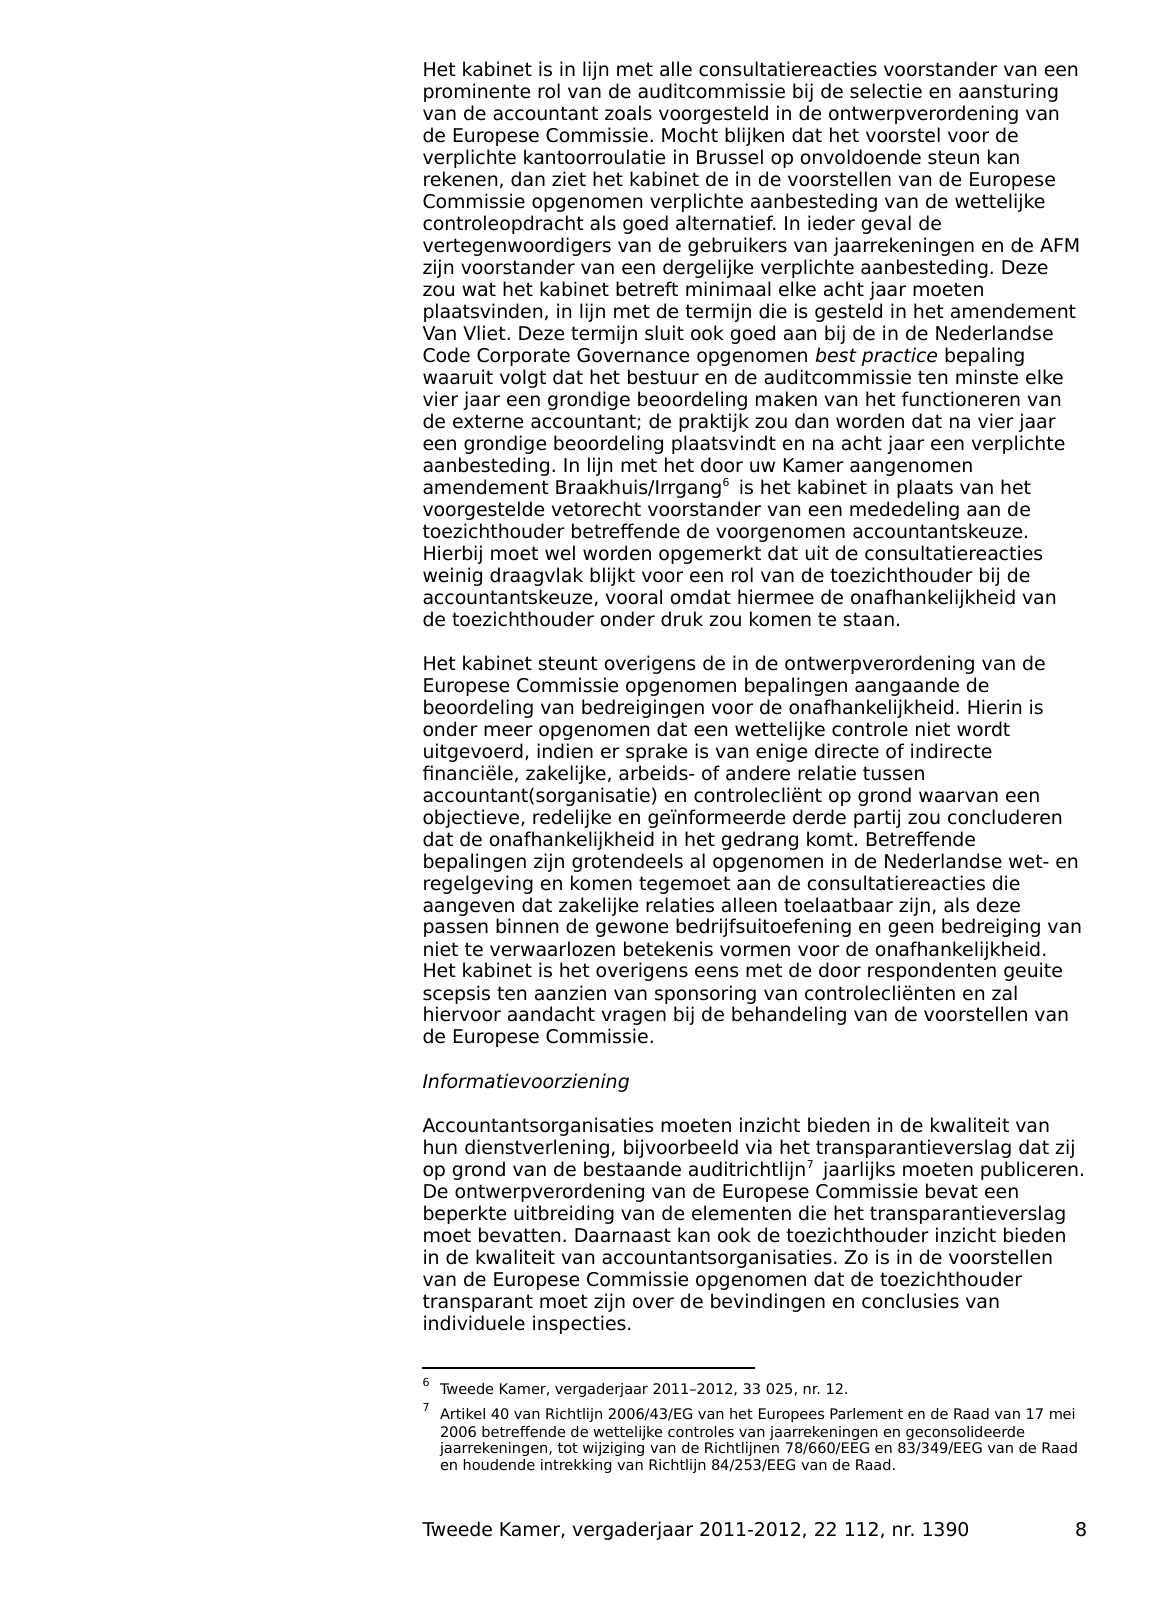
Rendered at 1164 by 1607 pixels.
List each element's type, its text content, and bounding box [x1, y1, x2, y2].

subtitle Informatievoorziening [422, 1071, 1087, 1092]
text Artikel 40 van Richtlijn 2006/43/EG van het Europees Parlement en de Raad van 17 mei 2006 betreffende de wettelijke controles van jaarrekeningen en geconsolideerde jaarrekeningen, tot wijziging van de Richtlijnen 78/660/EEG en 83/349/EEG van de Raad en houdende intrekking van Richtlijn 84/253/EEG van de Raad. [422, 1402, 1087, 1474]
text Het kabinet steunt overigens de in de ontwerpverordening van de Europese Commissie opgenomen bepalingen aangaande de beoordeling van bedreigingen voor de onafhankelijkheid. Hierin is onder meer opgenomen dat een wettelijke controle niet wordt uitgevoerd, indien er sprake is van enige directe of indirecte financiële, zakelijke, arbeids- of andere relatie tussen accountant(sorganisatie) en controlecliënt op grond waarvan een objectieve, redelijke en geïnformeerde derde partij zou concluderen dat de onafhankelijkheid in het gedrang komt. Betreffende bepalingen zijn grotendeels al opgenomen in de Nederlandse wet- en regelgeving en komen tegemoet aan de consultatiereacties die aangeven dat zakelijke relaties alleen toelaatbaar zijn, als deze passen binnen de gewone bedrijfsuitoefening en geen bedreiging van niet te verwaarlozen betekenis vormen voor de onafhankelijkheid. Het kabinet is het overigens eens met de door respondenten geuite scepsis ten aanzien van sponsoring van controlecliënten en zal hiervoor aandacht vragen bij de behandeling van de voorstellen van de Europese Commissie. [422, 653, 1087, 1048]
text Het kabinet is in lijn met alle consultatiereacties voorstander van een prominente rol van de auditcommissie bij de selectie en aansturing van de accountant zoals voorgesteld in de ontwerpverordening van de Europese Commissie. Mocht blijken dat het voorstel voor de verplichte kantoorroulatie in Brussel op onvoldoende steun kan rekenen, dan ziet het kabinet de in de voorstellen van de Europese Commissie opgenomen verplichte aanbesteding van de wettelijke controleopdracht als goed alternatief. In ieder geval de vertegenwoordigers van de gebruikers van jaarrekeningen en de AFM zijn voorstander van een dergelijke verplichte aanbesteding. Deze zou wat het kabinet betreft minimaal elke acht jaar moeten plaatsvinden, in lijn met de termijn die is gesteld in het amendement Van Vliet. Deze termijn sluit ook goed aan bij de in de Nederlandse Code Corporate Governance opgenomen best practice bepaling waaruit volgt dat het bestuur en de auditcommissie ten minste elke vier jaar een grondige beoordeling maken van het functioneren van de externe accountant; de praktijk zou dan worden dat na vier jaar een grondige beoordeling plaatsvindt en na acht jaar een verplichte aanbesteding. In lijn met het door uw Kamer aangenomen amendement Braakhuis/Irrgang is het kabinet in plaats van het voorgestelde vetorecht voorstander van een mededeling aan de toezichthouder betreffende de voorgenomen accountantskeuze. Hierbij moet wel worden opgemerkt dat uit de consultatiereacties weinig draagvlak blijkt voor een rol van de toezichthouder bij de accountantskeuze, vooral omdat hiermee de onafhankelijkheid van de toezichthouder onder druk zou komen te staan. [422, 59, 1087, 631]
text Tweede Kamer, vergaderjaar 2011–2012, 33 025, nr. 12. [422, 1377, 1087, 1399]
text Accountantsorganisaties moeten inzicht bieden in de kwaliteit van hun dienstverlening, bijvoorbeeld via het transparantieverslag dat zij op grond van de bestaande auditrichtlijn jaarlijks moeten publiceren. De ontwerpverordening van de Europese Commissie bevat een beperkte uitbreiding van de elementen die het transparantieverslag moet bevatten. Daarnaast kan ook de toezichthouder inzicht bieden in de kwaliteit van accountantsorganisaties. Zo is in de voorstellen van de Europese Commissie opgenomen dat de toezichthouder transparant moet zijn over de bevindingen en conclusies van individuele inspecties. [422, 1115, 1087, 1334]
